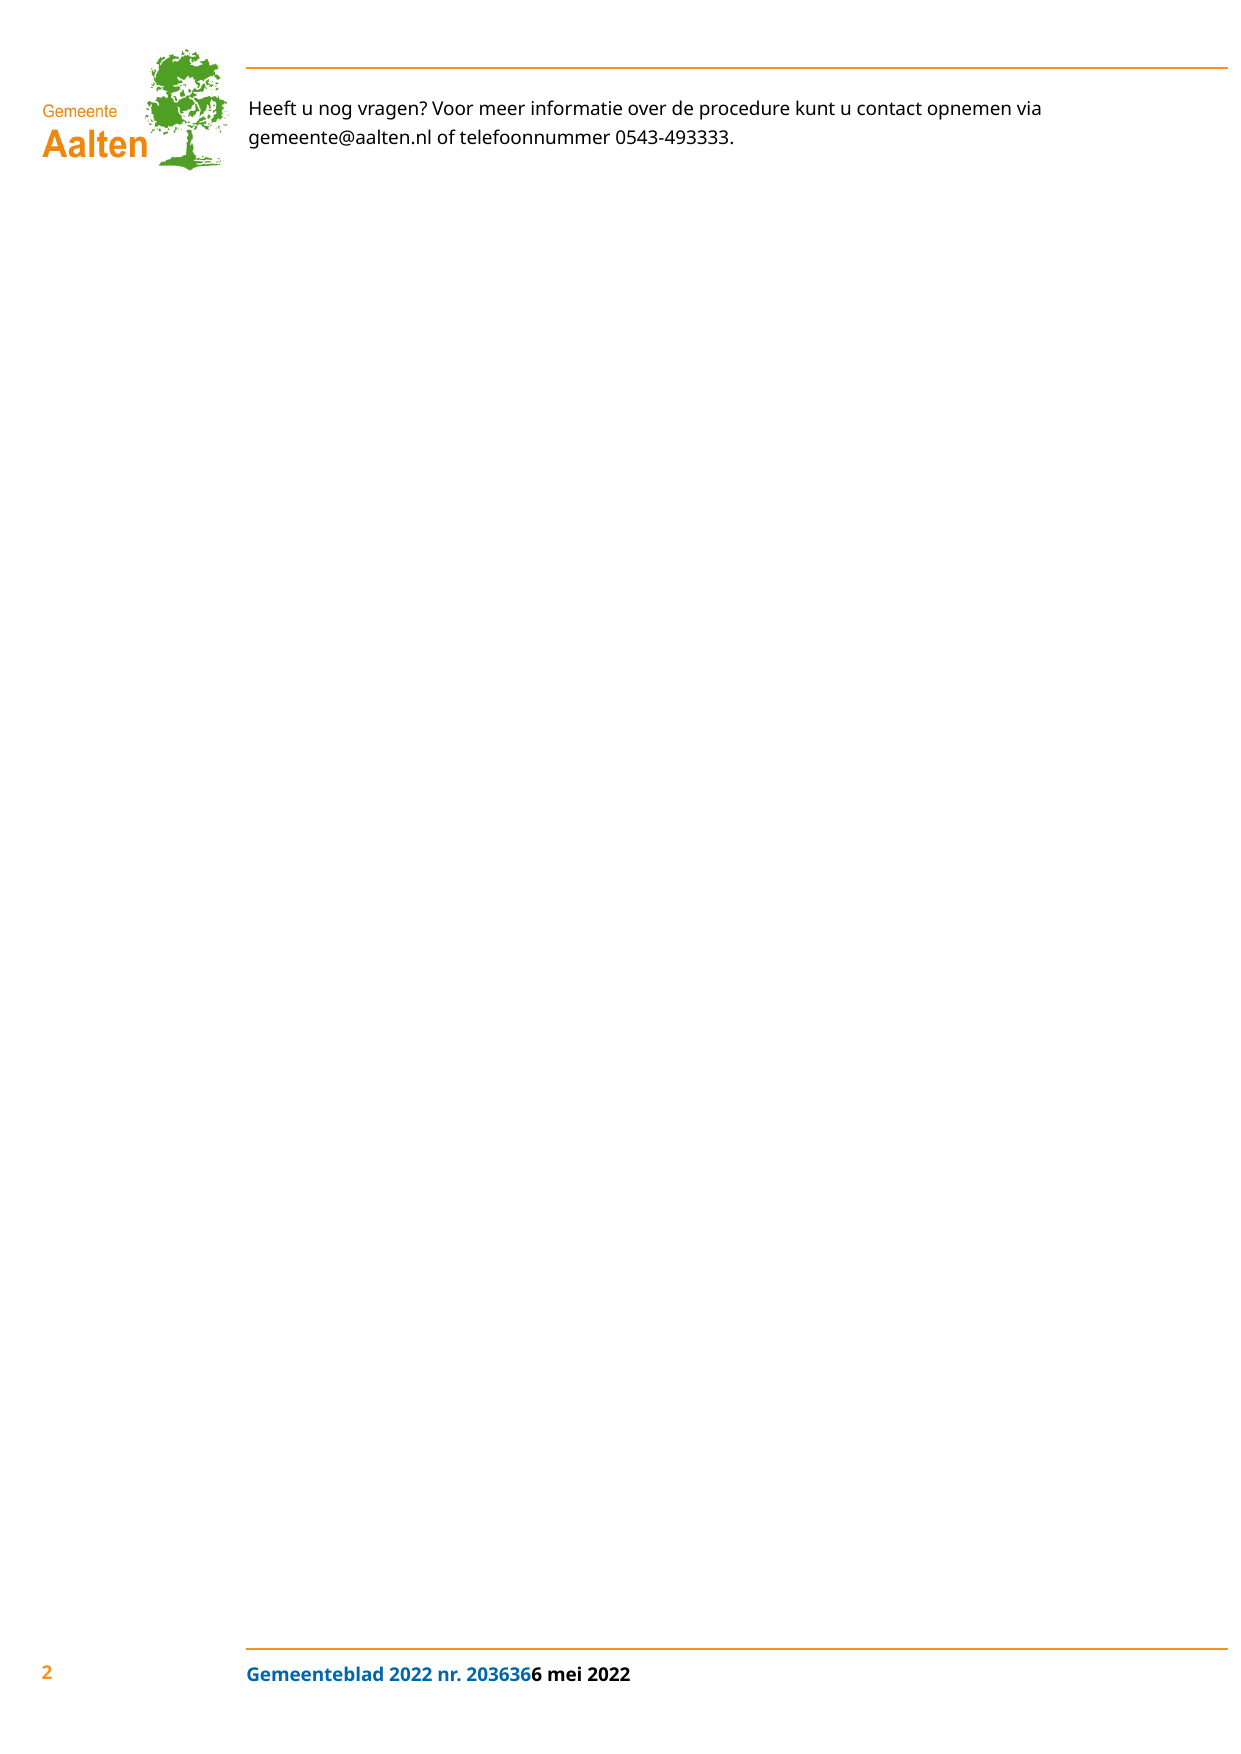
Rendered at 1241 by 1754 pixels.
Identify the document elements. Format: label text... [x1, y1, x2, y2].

text Heeft u nog vragen? Voor meer informatie over de procedure kunt u contact opnemen via gemeente@aalten.nl of telefoonnummer 0543-493333. [248, 95, 1152, 150]
picture [41, 47, 231, 172]
